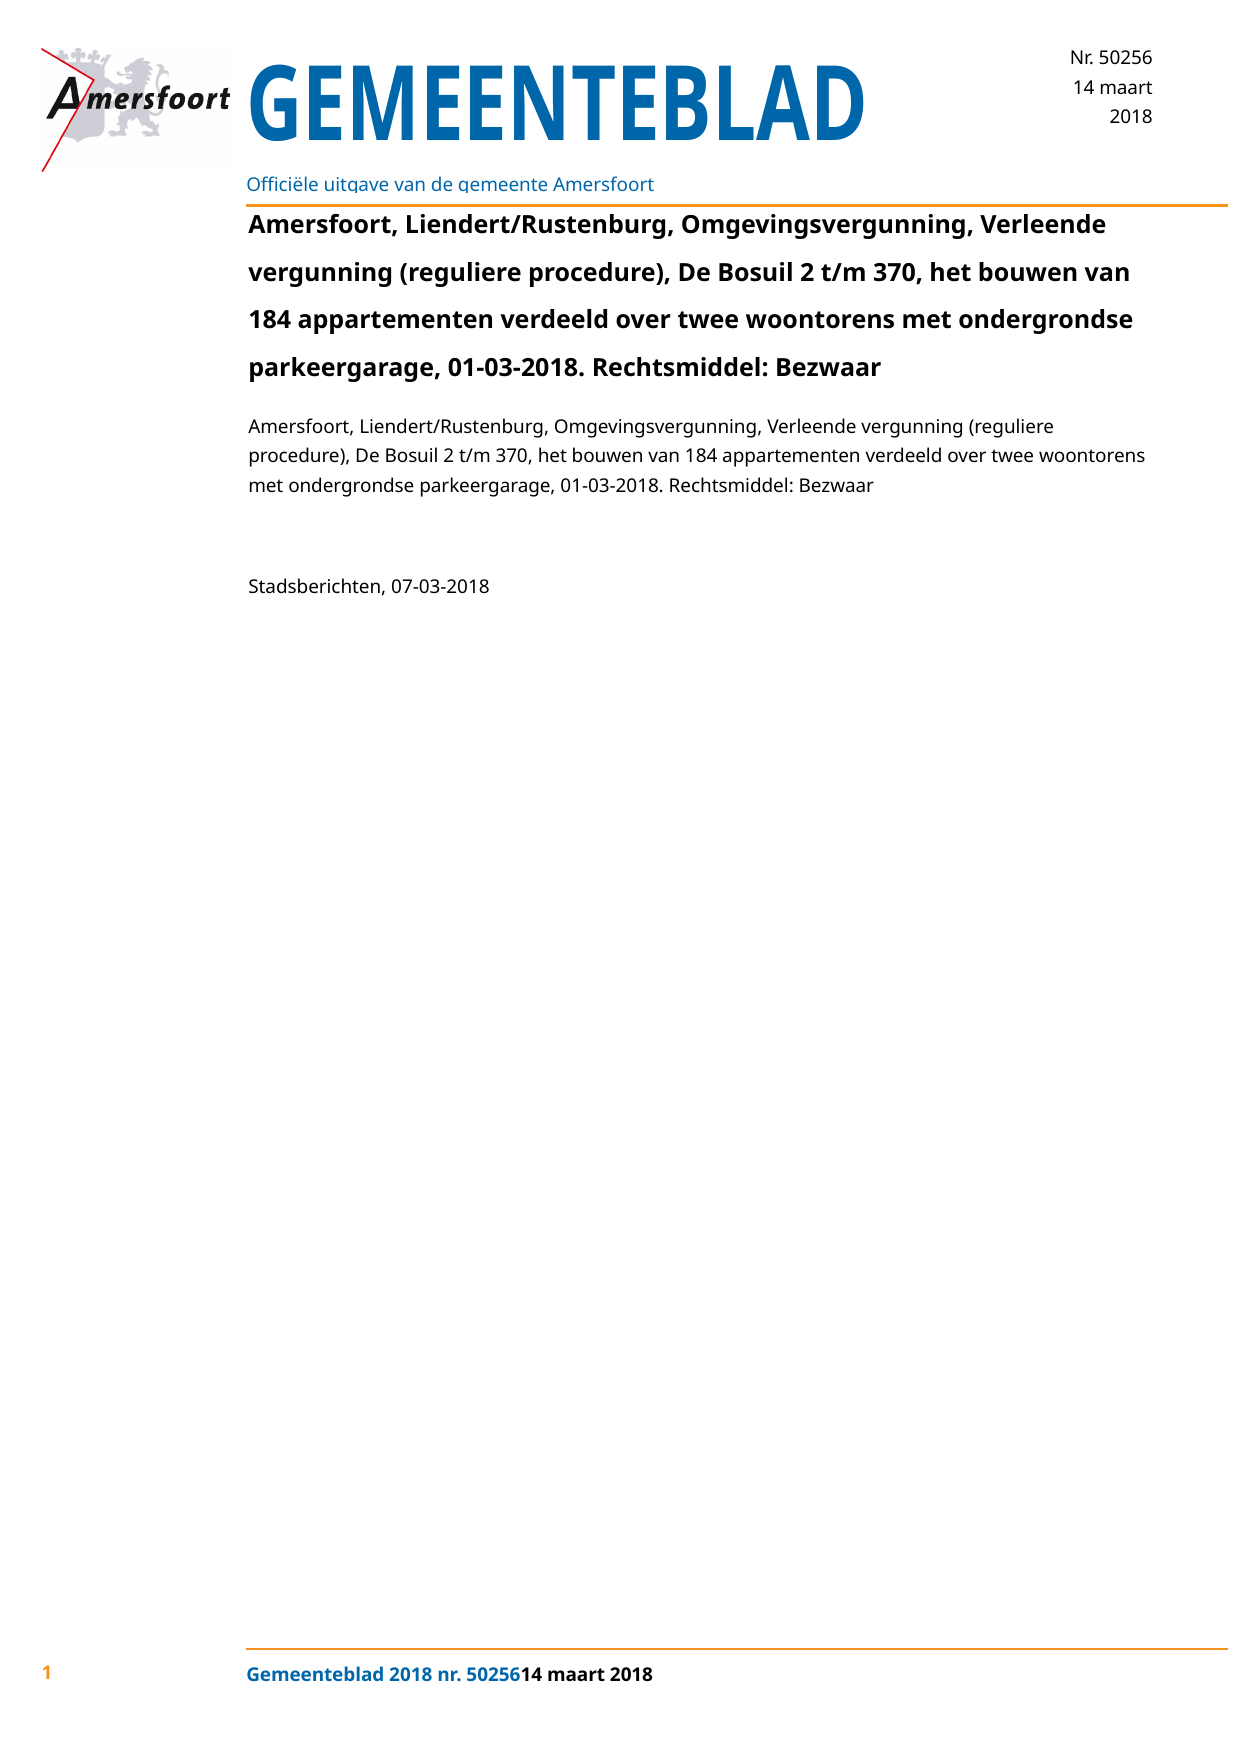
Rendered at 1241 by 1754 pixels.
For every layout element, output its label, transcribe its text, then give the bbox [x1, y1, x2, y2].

text Stadsberichten, 07-03-2018 [248, 573, 1152, 599]
picture [41, 47, 231, 172]
text Amersfoort, Liendert/Rustenburg, Omgevingsvergunning, Verleende vergunning (reguliere procedure), De Bosuil 2 t/m 370, het bouwen van 184 appartementen verdeeld over twee woontorens met ondergrondse parkeergarage, 01-03-2018. Rechtsmiddel: Bezwaar [248, 207, 1152, 384]
text Amersfoort, Liendert/Rustenburg, Omgevingsvergunning, Verleende vergunning (reguliere procedure), De Bosuil 2 t/m 370, het bouwen van 184 appartementen verdeeld over twee woontorens met ondergrondse parkeergarage, 01-03-2018. Rechtsmiddel: Bezwaar [248, 413, 1152, 498]
